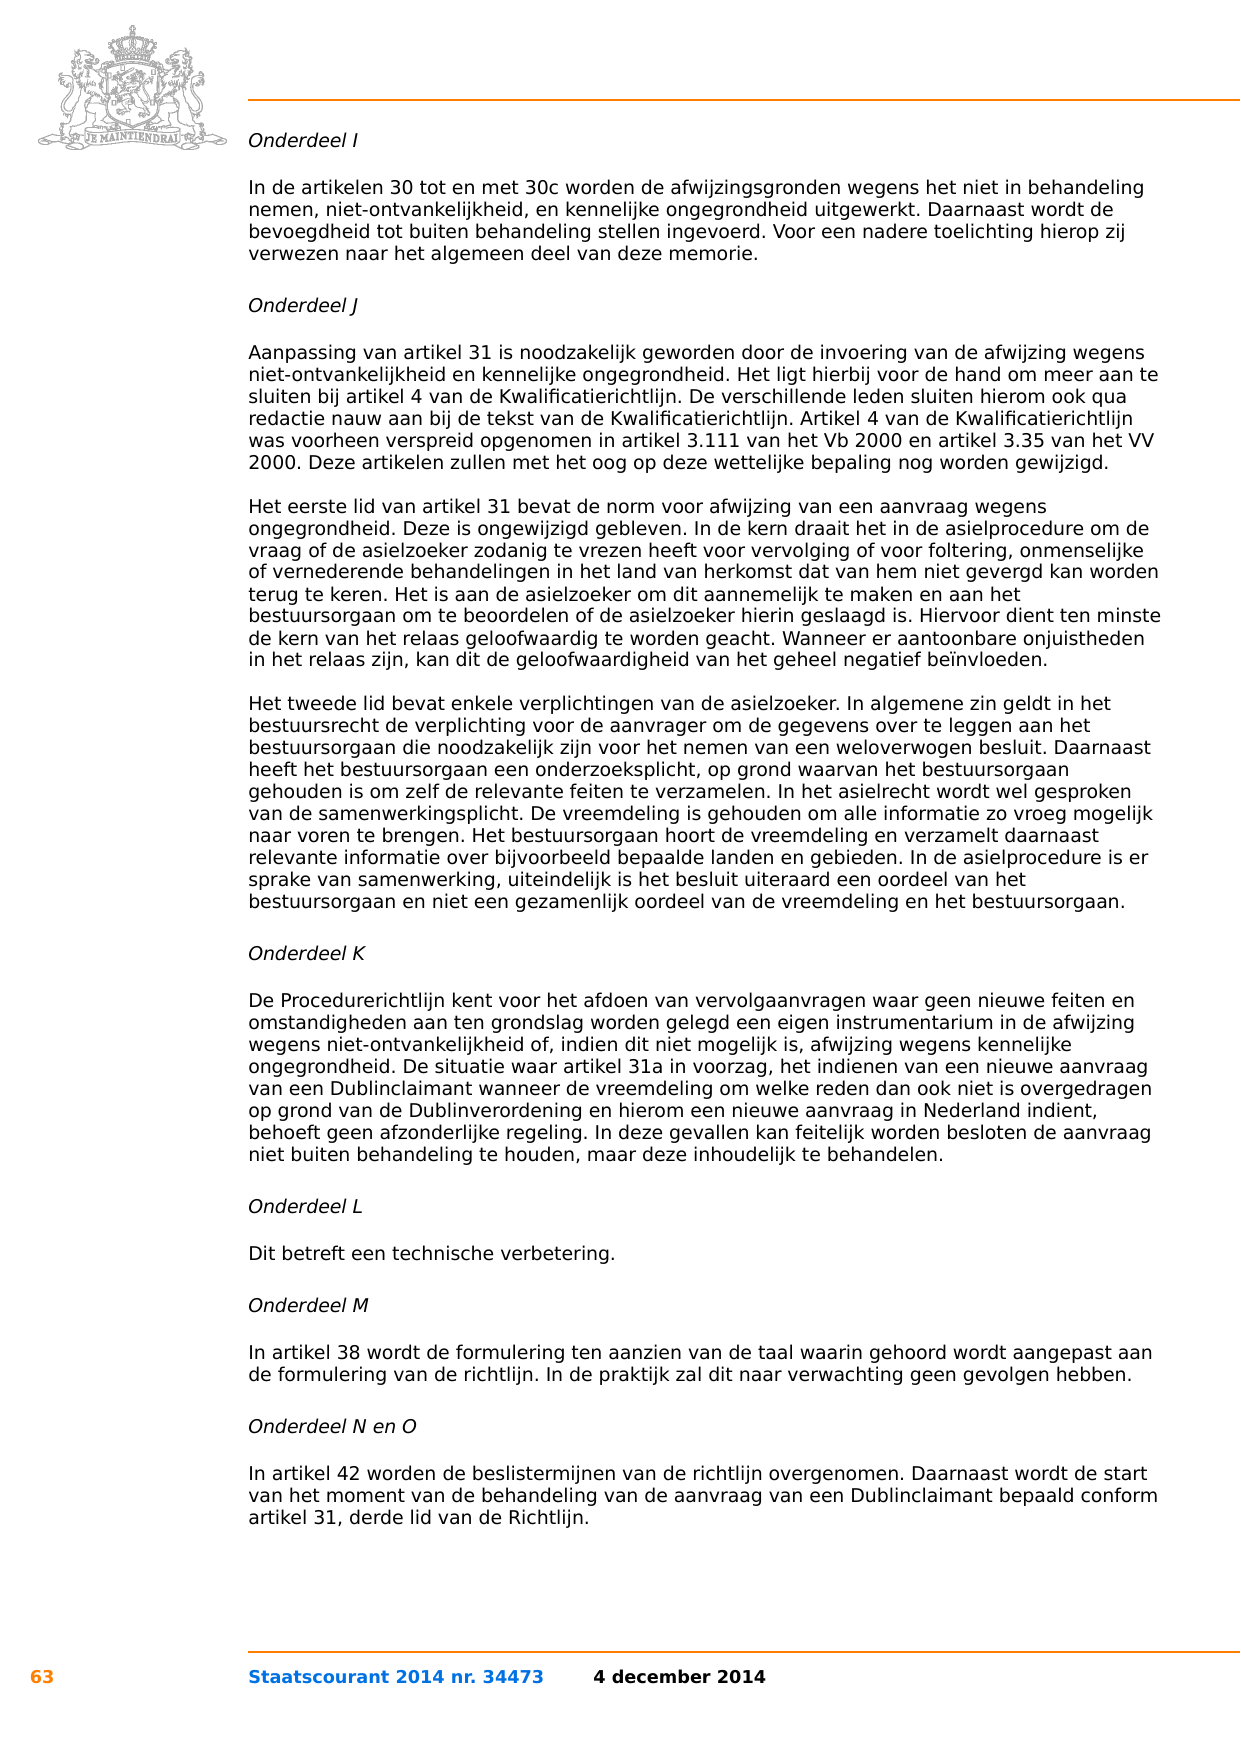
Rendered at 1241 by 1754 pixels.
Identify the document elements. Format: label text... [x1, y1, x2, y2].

text Het eerste lid van artikel 31 bevat de norm voor afwijzing van een aanvraag wegens ongegrondheid. Deze is ongewijzigd gebleven. In de kern draait het in de asielprocedure om de vraag of de asielzoeker zodanig te vrezen heeft voor vervolging of voor foltering, onmenselijke of vernederende behandelingen in het land van herkomst dat van hem niet gevergd kan worden terug te keren. Het is aan de asielzoeker om dit aannemelijk te maken en aan het bestuursorgaan om te beoordelen of de asielzoeker hierin geslaagd is. Hiervoor dient ten minste de kern van het relaas geloofwaardig te worden geacht. Wanneer er aantoonbare onjuistheden in het relaas zijn, kan dit de geloofwaardigheid van het geheel negatief beïnvloeden. [248, 496, 1163, 671]
text In artikel 38 wordt de formulering ten aanzien van de taal waarin gehoord wordt aangepast aan de formulering van de richtlijn. In de praktijk zal dit naar verwachting geen gevolgen hebben. [248, 1342, 1163, 1386]
subtitle Onderdeel N en O [248, 1416, 1163, 1438]
picture [38, 25, 227, 150]
subtitle Onderdeel M [248, 1295, 1163, 1317]
text Dit betreft een technische verbetering. [248, 1243, 1163, 1265]
text In artikel 42 worden de beslistermijnen van de richtlijn overgenomen. Daarnaast wordt de start van het moment van de behandeling van de aanvraag van een Dublinclaimant bepaald conform artikel 31, derde lid van de Richtlijn. [248, 1463, 1163, 1529]
text Het tweede lid bevat enkele verplichtingen van de asielzoeker. In algemene zin geldt in het bestuursrecht de verplichting voor de aanvrager om de gegevens over te leggen aan het bestuursorgaan die noodzakelijk zijn voor het nemen van een weloverwogen besluit. Daarnaast heeft het bestuursorgaan een onderzoeksplicht, op grond waarvan het bestuursorgaan gehouden is om zelf de relevante feiten te verzamelen. In het asielrecht wordt wel gesproken van de samenwerkingsplicht. De vreemdeling is gehouden om alle informatie zo vroeg mogelijk naar voren te brengen. Het bestuursorgaan hoort de vreemdeling en verzamelt daarnaast relevante informatie over bijvoorbeeld bepaalde landen en gebieden. In de asielprocedure is er sprake van samenwerking, uiteindelijk is het besluit uiteraard een oordeel van het bestuursorgaan en niet een gezamenlijk oordeel van de vreemdeling en het bestuursorgaan. [248, 693, 1163, 913]
text Aanpassing van artikel 31 is noodzakelijk geworden door de invoering van de afwijzing wegens niet-ontvankelijkheid en kennelijke ongegrondheid. Het ligt hierbij voor de hand om meer aan te sluiten bij artikel 4 van de Kwalificatierichtlijn. De verschillende leden sluiten hierom ook qua redactie nauw aan bij de tekst van de Kwalificatierichtlijn. Artikel 4 van de Kwalificatierichtlijn was voorheen verspreid opgenomen in artikel 3.111 van het Vb 2000 en artikel 3.35 van het VV 2000. Deze artikelen zullen met het oog op deze wettelijke bepaling nog worden gewijzigd. [248, 342, 1163, 474]
text In de artikelen 30 tot en met 30c worden de afwijzingsgronden wegens het niet in behandeling nemen, niet-ontvankelijkheid, en kennelijke ongegrondheid uitgewerkt. Daarnaast wordt de bevoegdheid tot buiten behandeling stellen ingevoerd. Voor een nadere toelichting hierop zij verwezen naar het algemeen deel van deze memorie. [248, 177, 1163, 265]
subtitle Onderdeel K [248, 943, 1163, 965]
text De Procedurerichtlijn kent voor het afdoen van vervolgaanvragen waar geen nieuwe feiten en omstandigheden aan ten grondslag worden gelegd een eigen instrumentarium in de afwijzing wegens niet-ontvankelijkheid of, indien dit niet mogelijk is, afwijzing wegens kennelijke ongegrondheid. De situatie waar artikel 31a in voorzag, het indienen van een nieuwe aanvraag van een Dublinclaimant wanneer de vreemdeling om welke reden dan ook niet is overgedragen op grond van de Dublinverordening en hierom een nieuwe aanvraag in Nederland indient, behoeft geen afzonderlijke regeling. In deze gevallen kan feitelijk worden besloten de aanvraag niet buiten behandeling te houden, maar deze inhoudelijk te behandelen. [248, 990, 1163, 1166]
subtitle Onderdeel J [248, 295, 1163, 317]
subtitle Onderdeel I [248, 130, 1163, 152]
subtitle Onderdeel L [248, 1196, 1163, 1218]
